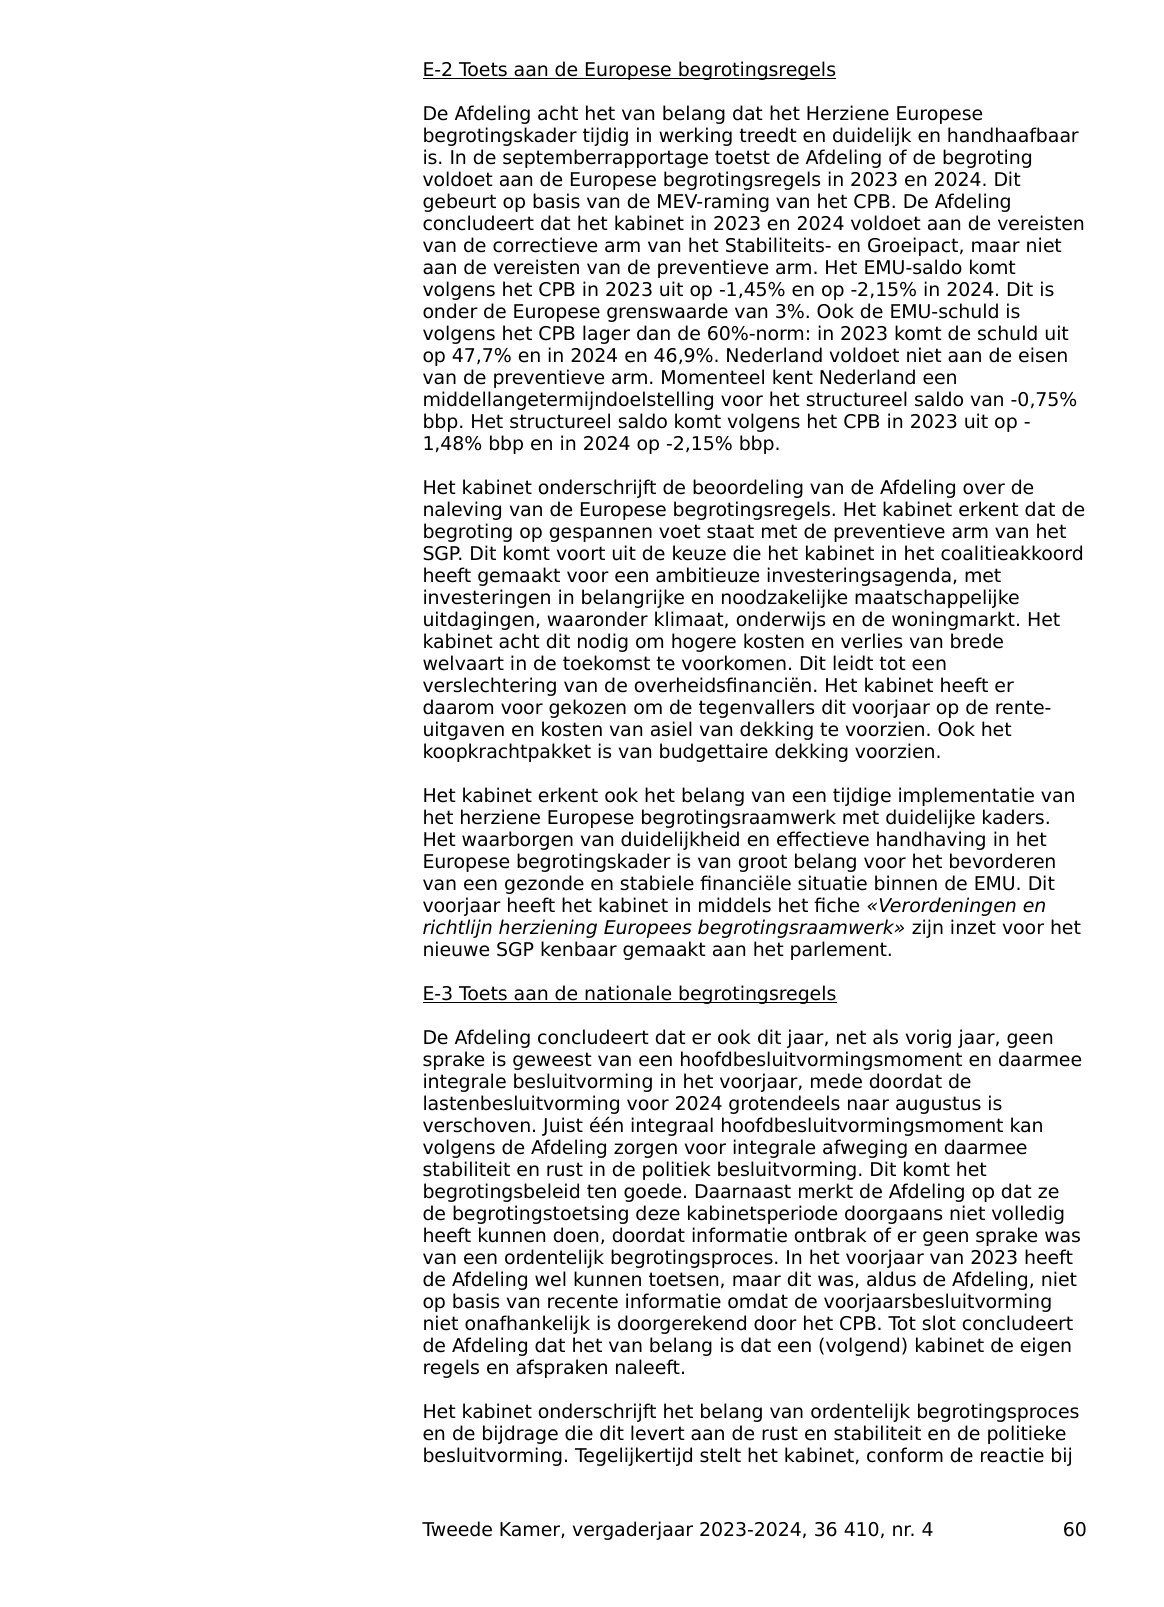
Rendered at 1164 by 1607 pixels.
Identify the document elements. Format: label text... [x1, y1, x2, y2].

text Het kabinet onderschrijft de beoordeling van de Afdeling over de naleving van de Europese begrotingsregels. Het kabinet erkent dat de begroting op gespannen voet staat met de preventieve arm van het SGP. Dit komt voort uit de keuze die het kabinet in het coalitieakkoord heeft gemaakt voor een ambitieuze investeringsagenda, met investeringen in belangrijke en noodzakelijke maatschappelijke uitdagingen, waaronder klimaat, onderwijs en de woningmarkt. Het kabinet acht dit nodig om hogere kosten en verlies van brede welvaart in de toekomst te voorkomen. Dit leidt tot een verslechtering van de overheidsfinanciën. Het kabinet heeft er daarom voor gekozen om de tegenvallers dit voorjaar op de rente-uitgaven en kosten van asiel van dekking te voorzien. Ook het koopkrachtpakket is van budgettaire dekking voorzien. [422, 477, 1087, 763]
text Het kabinet erkent ook het belang van een tijdige implementatie van het herziene Europese begrotingsraamwerk met duidelijke kaders. Het waarborgen van duidelijkheid en effectieve handhaving in het Europese begrotingskader is van groot belang voor het bevorderen van een gezonde en stabiele financiële situatie binnen de EMU. Dit voorjaar heeft het kabinet in middels het fiche «Verordeningen en richtlijn herziening Europees begrotingsraamwerk» zijn inzet voor het nieuwe SGP kenbaar gemaakt aan het parlement. [422, 785, 1087, 961]
text De Afdeling concludeert dat er ook dit jaar, net als vorig jaar, geen sprake is geweest van een hoofdbesluitvormingsmoment en daarmee integrale besluitvorming in het voorjaar, mede doordat de lastenbesluitvorming voor 2024 grotendeels naar augustus is verschoven. Juist één integraal hoofdbesluitvormingsmoment kan volgens de Afdeling zorgen voor integrale afweging en daarmee stabiliteit en rust in de politiek besluitvorming. Dit komt het begrotingsbeleid ten goede. Daarnaast merkt de Afdeling op dat ze de begrotingstoetsing deze kabinetsperiode doorgaans niet volledig heeft kunnen doen, doordat informatie ontbrak of er geen sprake was van een ordentelijk begrotingsproces. In het voorjaar van 2023 heeft de Afdeling wel kunnen toetsen, maar dit was, aldus de Afdeling, niet op basis van recente informatie omdat de voorjaarsbesluitvorming niet onafhankelijk is doorgerekend door het CPB. Tot slot concludeert de Afdeling dat het van belang is dat een (volgend) kabinet de eigen regels en afspraken naleeft. [422, 1027, 1087, 1379]
text De Afdeling acht het van belang dat het Herziene Europese begrotingskader tijdig in werking treedt en duidelijk en handhaafbaar is. In de septemberrapportage toetst de Afdeling of de begroting voldoet aan de Europese begrotingsregels in 2023 en 2024. Dit gebeurt op basis van de MEV-raming van het CPB. De Afdeling concludeert dat het kabinet in 2023 en 2024 voldoet aan de vereisten van de correctieve arm van het Stabiliteits- en Groeipact, maar niet aan de vereisten van de preventieve arm. Het EMU-saldo komt volgens het CPB in 2023 uit op -1,45% en op -2,15% in 2024. Dit is onder de Europese grenswaarde van 3%. Ook de EMU-schuld is volgens het CPB lager dan de 60%-norm: in 2023 komt de schuld uit op 47,7% en in 2024 en 46,9%. Nederland voldoet niet aan de eisen van de preventieve arm. Momenteel kent Nederland een middellangetermijndoelstelling voor het structureel saldo van -0,75% bbp. Het structureel saldo komt volgens het CPB in 2023 uit op -1,48% bbp en in 2024 op -2,15% bbp. [422, 103, 1087, 455]
subtitle E-3 Toets aan de nationale begrotingsregels [422, 983, 1087, 1005]
text Het kabinet onderschrijft het belang van ordentelijk begrotingsproces en de bijdrage die dit levert aan de rust en stabiliteit en de politieke besluitvorming. Tegelijkertijd stelt het kabinet, conform de reactie bij [422, 1401, 1087, 1467]
subtitle E-2 Toets aan de Europese begrotingsregels [422, 59, 1087, 81]
